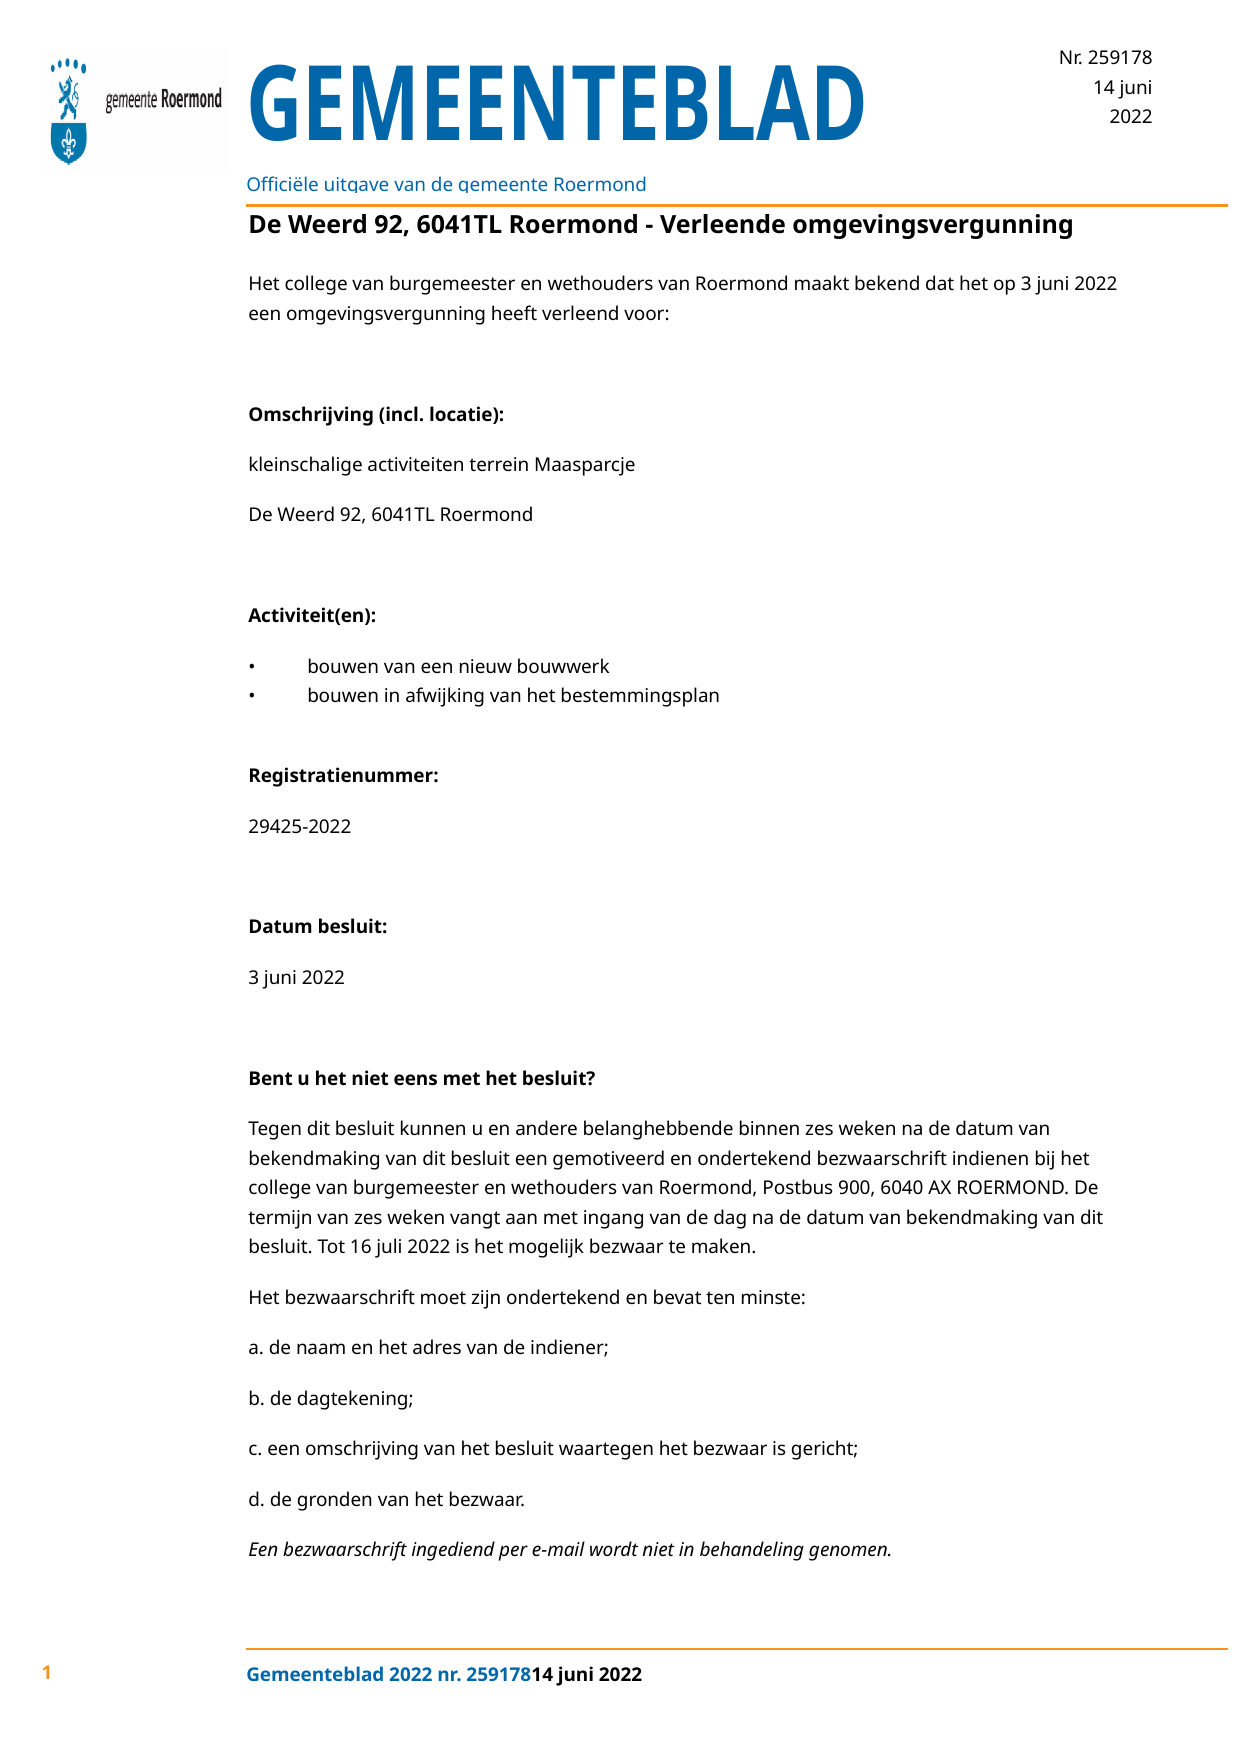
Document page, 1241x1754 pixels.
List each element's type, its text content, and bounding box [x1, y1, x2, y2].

text a. de naam en het adres van de indiener; [248, 1334, 1152, 1360]
text Activiteit(en): [248, 602, 1152, 628]
text Datum besluit: [248, 914, 1152, 939]
text b. de dagtekening; [248, 1385, 1152, 1411]
text Omschrijving (incl. locatie): [248, 401, 1152, 426]
text Tegen dit besluit kunnen u en andere belanghebbende binnen zes weken na de datum van bekendmaking van dit besluit een gemotiveerd en ondertekend bezwaarschrift indienen bij het college van burgemeester en wethouders van Roermond, Postbus 900, 6040 AX ROERMOND. De termijn van zes weken vangt aan met ingang van de dag na de datum van bekendmaking van dit besluit. Tot 16 juli 2022 is het mogelijk bezwaar te maken. [248, 1115, 1152, 1259]
text d. de gronden van het bezwaar. [248, 1486, 1152, 1511]
list bouwen van een nieuw bouwwerk [248, 653, 1152, 678]
text Registratienummer: [248, 762, 1152, 788]
text Het bezwaarschrift moet zijn ondertekend en bevat ten minste: [248, 1284, 1152, 1310]
text 3 juni 2022 [248, 964, 1152, 990]
text Het college van burgemeester en wethouders van Roermond maakt bekend dat het op 3 juni 2022 een omgevingsvergunning heeft verleend voor: [248, 270, 1152, 326]
text Een bezwaarschrift ingediend per e-mail wordt niet in behandeling genomen. [248, 1536, 1152, 1562]
text De Weerd 92, 6041TL Roermond [248, 502, 1152, 527]
text c. een omschrijving van het besluit waartegen het bezwaar is gericht; [248, 1435, 1152, 1461]
list bouwen in afwijking van het bestemmingsplan [248, 682, 1152, 708]
text De Weerd 92, 6041TL Roermond - Verleende omgevingsvergunning [248, 207, 1152, 241]
text Bent u het niet eens met het besluit? [248, 1065, 1152, 1091]
text 29425-2022 [248, 813, 1152, 838]
picture [41, 47, 231, 172]
text kleinschalige activiteiten terrein Maasparcje [248, 451, 1152, 477]
